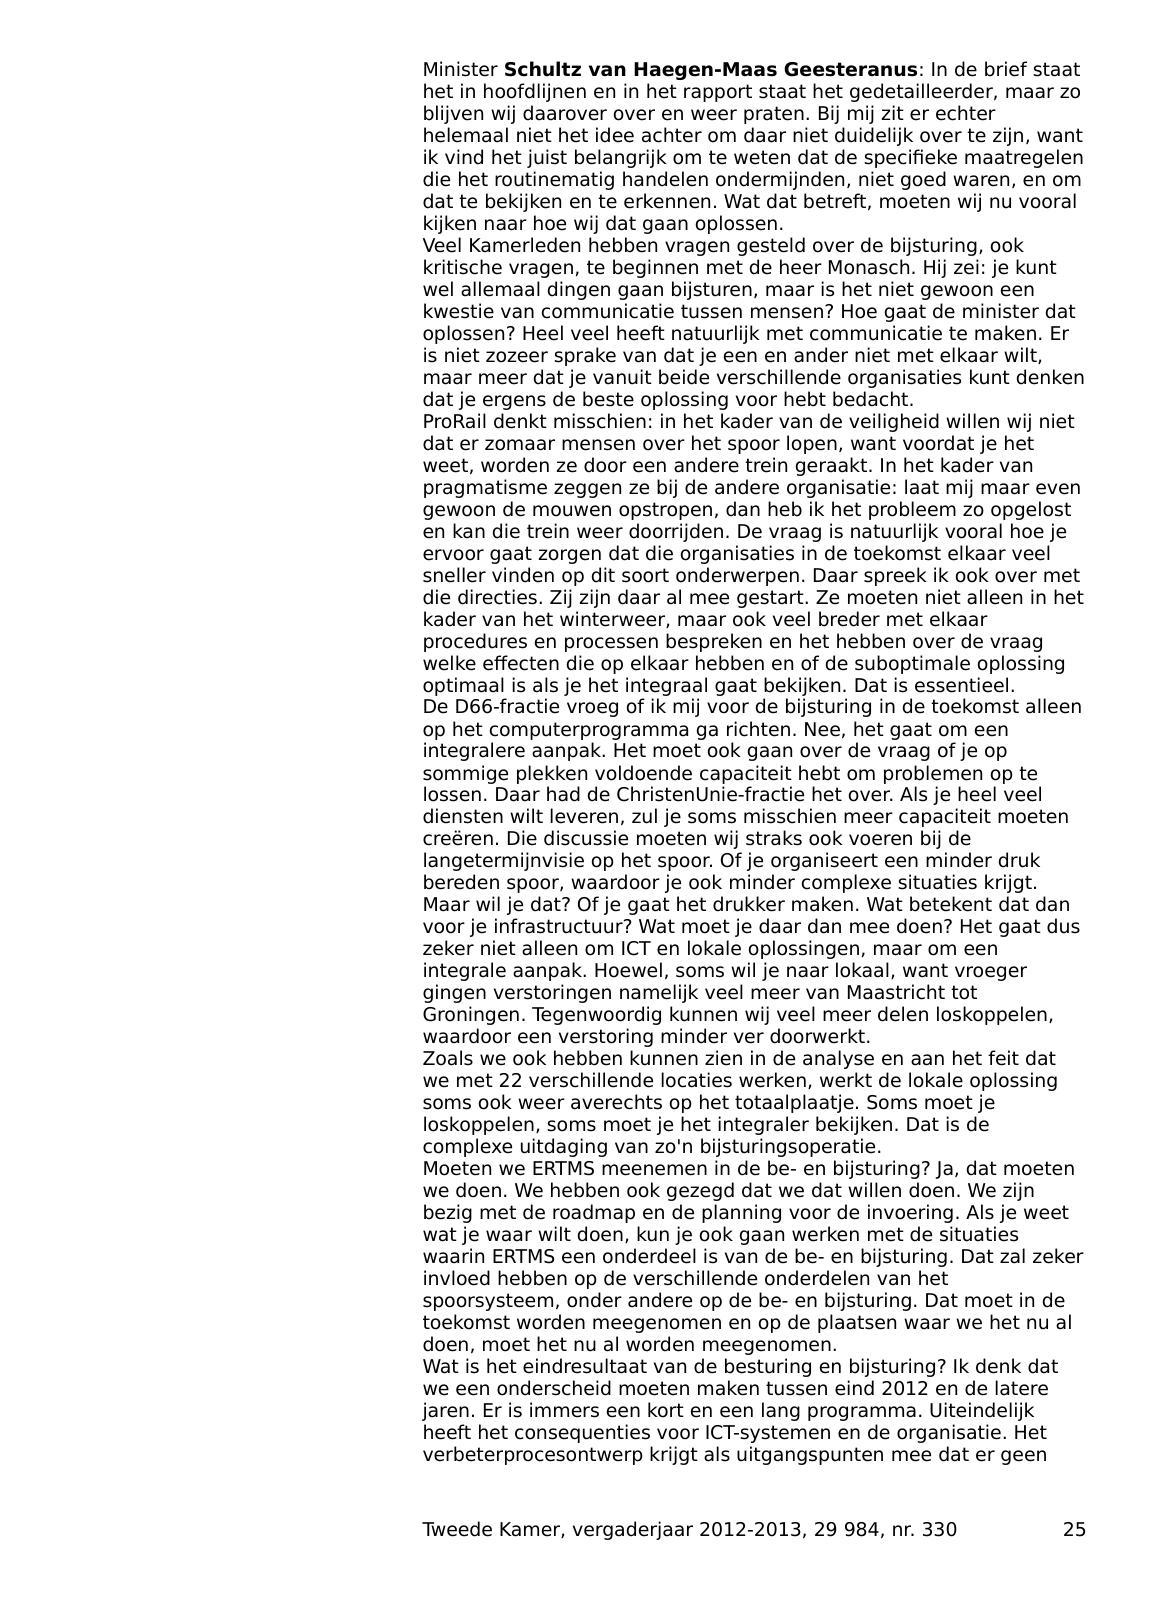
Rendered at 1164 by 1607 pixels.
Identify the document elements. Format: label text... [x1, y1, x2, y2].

text Wat is het eindresultaat van de besturing en bijsturing? Ik denk dat we een onderscheid moeten maken tussen eind 2012 en de latere jaren. Er is immers een kort en een lang programma. Uiteindelijk heeft het consequenties voor ICT-systemen en de organisatie. Het verbeterprocesontwerp krijgt als uitgangspunten mee dat er geen [422, 1356, 1087, 1466]
text Moeten we ERTMS meenemen in de be- en bijsturing? Ja, dat moeten we doen. We hebben ook gezegd dat we dat willen doen. We zijn bezig met de roadmap en de planning voor de invoering. Als je weet wat je waar wilt doen, kun je ook gaan werken met de situaties waarin ERTMS een onderdeel is van de be- en bijsturing. Dat zal zeker invloed hebben op de verschillende onderdelen van het spoorsysteem, onder andere op de be- en bijsturing. Dat moet in de toekomst worden meegenomen en op de plaatsen waar we het nu al doen, moet het nu al worden meegenomen. [422, 1158, 1087, 1356]
text Minister Schultz van Haegen-Maas Geesteranus: In de brief staat het in hoofdlijnen en in het rapport staat het gedetailleerder, maar zo blijven wij daarover over en weer praten. Bij mij zit er echter helemaal niet het idee achter om daar niet duidelijk over te zijn, want ik vind het juist belangrijk om te weten dat de specifieke maatregelen die het routinematig handelen ondermijnden, niet goed waren, en om dat te bekijken en te erkennen. Wat dat betreft, moeten wij nu vooral kijken naar hoe wij dat gaan oplossen. [422, 59, 1087, 235]
text Zoals we ook hebben kunnen zien in de analyse en aan het feit dat we met 22 verschillende locaties werken, werkt de lokale oplossing soms ook weer averechts op het totaalplaatje. Soms moet je loskoppelen, soms moet je het integraler bekijken. Dat is de complexe uitdaging van zo'n bijsturingsoperatie. [422, 1048, 1087, 1158]
text De D66-fractie vroeg of ik mij voor de bijsturing in de toekomst alleen op het computerprogramma ga richten. Nee, het gaat om een integralere aanpak. Het moet ook gaan over de vraag of je op sommige plekken voldoende capaciteit hebt om problemen op te lossen. Daar had de ChristenUnie-fractie het over. Als je heel veel diensten wilt leveren, zul je soms misschien meer capaciteit moeten creëren. Die discussie moeten wij straks ook voeren bij de langetermijnvisie op het spoor. Of je organiseert een minder druk bereden spoor, waardoor je ook minder complexe situaties krijgt. Maar wil je dat? Of je gaat het drukker maken. Wat betekent dat dan voor je infrastructuur? Wat moet je daar dan mee doen? Het gaat dus zeker niet alleen om ICT en lokale oplossingen, maar om een integrale aanpak. Hoewel, soms wil je naar lokaal, want vroeger gingen verstoringen namelijk veel meer van Maastricht tot Groningen. Tegenwoordig kunnen wij veel meer delen loskoppelen, waardoor een verstoring minder ver doorwerkt. [422, 696, 1087, 1048]
text Veel Kamerleden hebben vragen gesteld over de bijsturing, ook kritische vragen, te beginnen met de heer Monasch. Hij zei: je kunt wel allemaal dingen gaan bijsturen, maar is het niet gewoon een kwestie van communicatie tussen mensen? Hoe gaat de minister dat oplossen? Heel veel heeft natuurlijk met communicatie te maken. Er is niet zozeer sprake van dat je een en ander niet met elkaar wilt, maar meer dat je vanuit beide verschillende organisaties kunt denken dat je ergens de beste oplossing voor hebt bedacht. [422, 235, 1087, 411]
text ProRail denkt misschien: in het kader van de veiligheid willen wij niet dat er zomaar mensen over het spoor lopen, want voordat je het weet, worden ze door een andere trein geraakt. In het kader van pragmatisme zeggen ze bij de andere organisatie: laat mij maar even gewoon de mouwen opstropen, dan heb ik het probleem zo opgelost en kan die trein weer doorrijden. De vraag is natuurlijk vooral hoe je ervoor gaat zorgen dat die organisaties in de toekomst elkaar veel sneller vinden op dit soort onderwerpen. Daar spreek ik ook over met die directies. Zij zijn daar al mee gestart. Ze moeten niet alleen in het kader van het winterweer, maar ook veel breder met elkaar procedures en processen bespreken en het hebben over de vraag welke effecten die op elkaar hebben en of de suboptimale oplossing optimaal is als je het integraal gaat bekijken. Dat is essentieel. [422, 411, 1087, 696]
